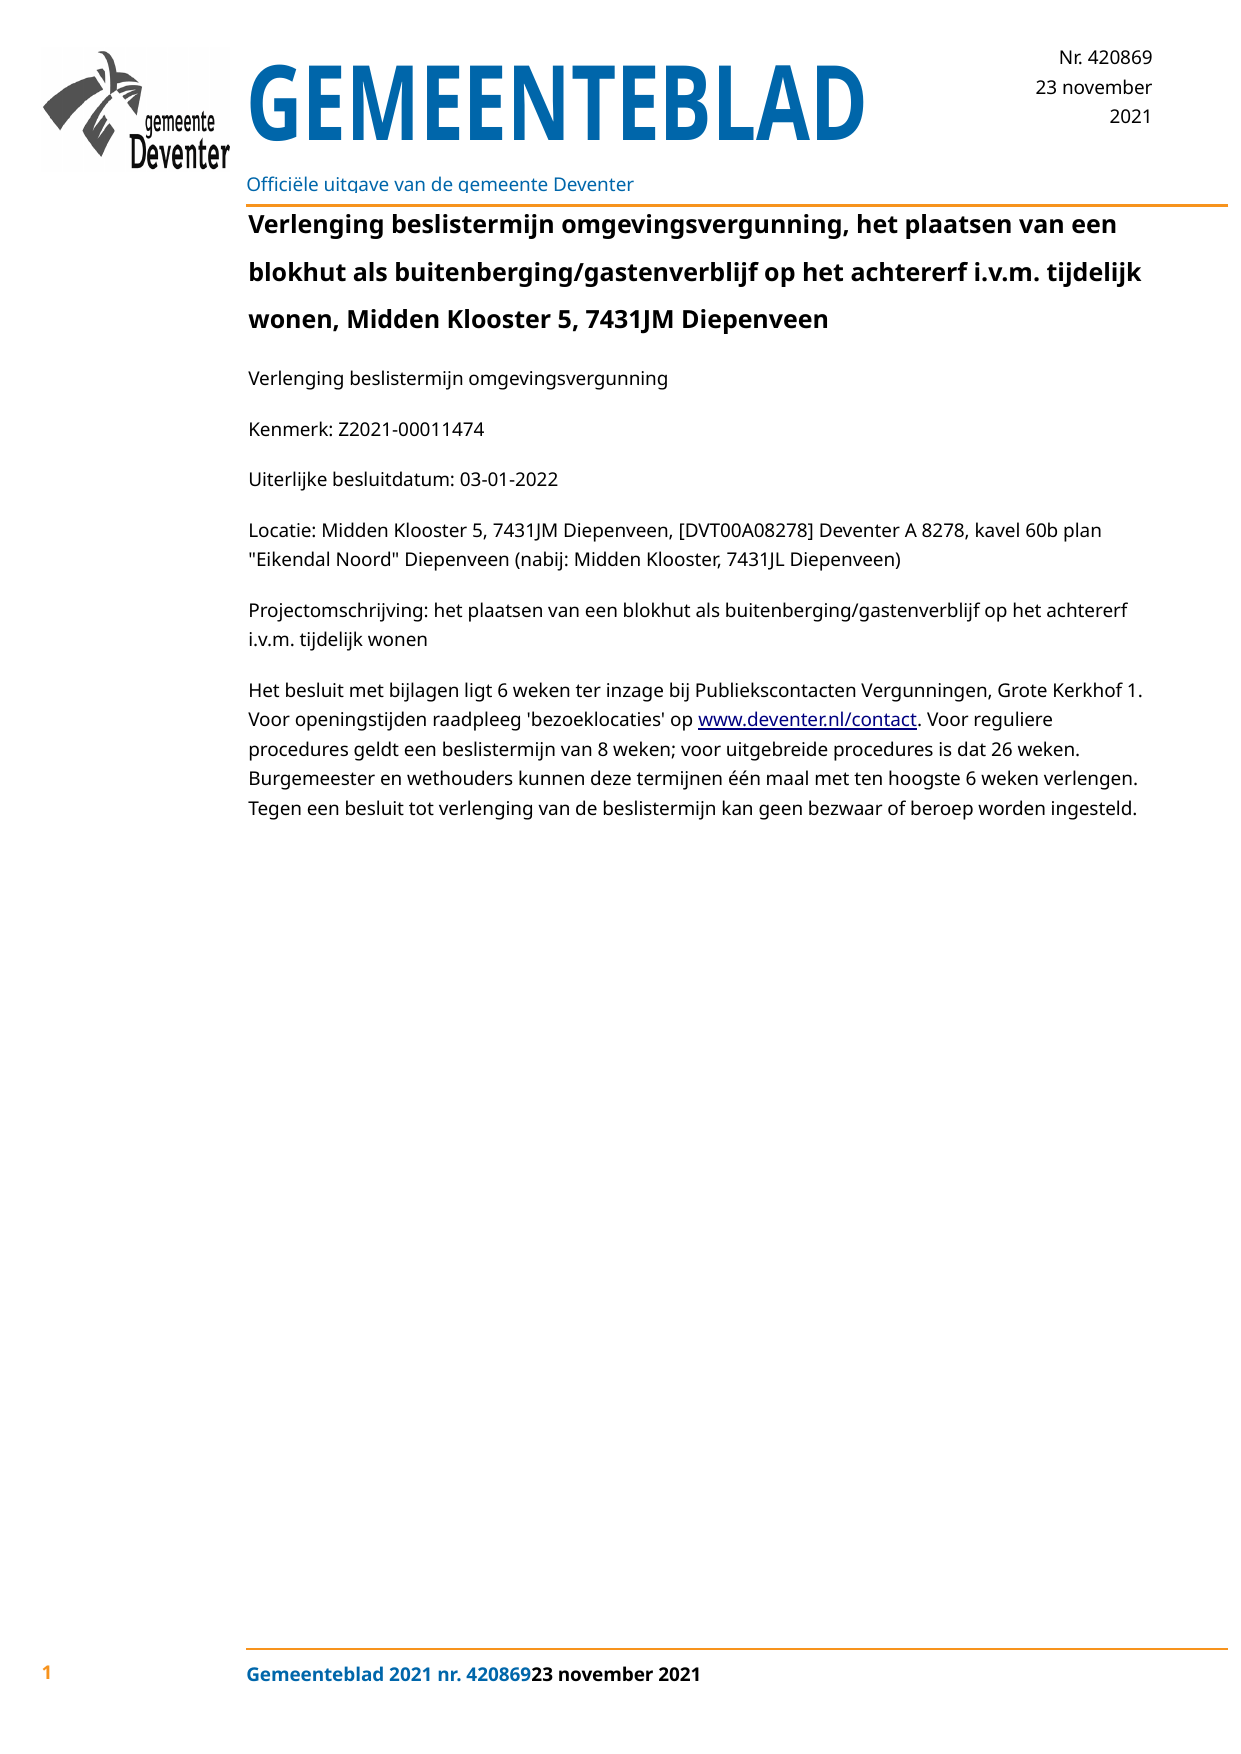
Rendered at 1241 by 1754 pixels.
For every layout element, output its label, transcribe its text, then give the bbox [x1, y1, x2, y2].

text Kenmerk: Z2021-00011474 [248, 416, 1152, 442]
text Projectomschrijving: het plaatsen van een blokhut als buitenberging/gastenverblijf op het achtererf i.v.m. tijdelijk wonen [248, 597, 1152, 652]
text Verlenging beslistermijn omgevingsvergunning [248, 366, 1152, 391]
text Locatie: Midden Klooster 5, 7431JM Diepenveen, [DVT00A08278] Deventer A 8278, kavel 60b plan "Eikendal Noord" Diepenveen (nabij: Midden Klooster, 7431JL Diepenveen) [248, 517, 1152, 572]
text Uiterlijke besluitdatum: 03-01-2022 [248, 466, 1152, 492]
text Verlenging beslistermijn omgevingsvergunning, het plaatsen van een blokhut als buitenberging/gastenverblijf op het achtererf i.v.m. tijdelijk wonen, Midden Klooster 5, 7431JM Diepenveen [248, 207, 1152, 336]
text Het besluit met bijlagen ligt 6 weken ter inzage bij Publiekscontacten Vergunningen, Grote Kerkhof 1. Voor openingstijden raadpleeg 'bezoeklocaties' op www.deventer.nl/contact. Voor reguliere procedures geldt een beslistermijn van 8 weken; voor uitgebreide procedures is dat 26 weken. Burgemeester en wethouders kunnen deze termijnen één maal met ten hoogste 6 weken verlengen. Tegen een besluit tot verlenging van de beslistermijn kan geen bezwaar of beroep worden ingesteld. [248, 677, 1152, 821]
picture [41, 47, 231, 172]
